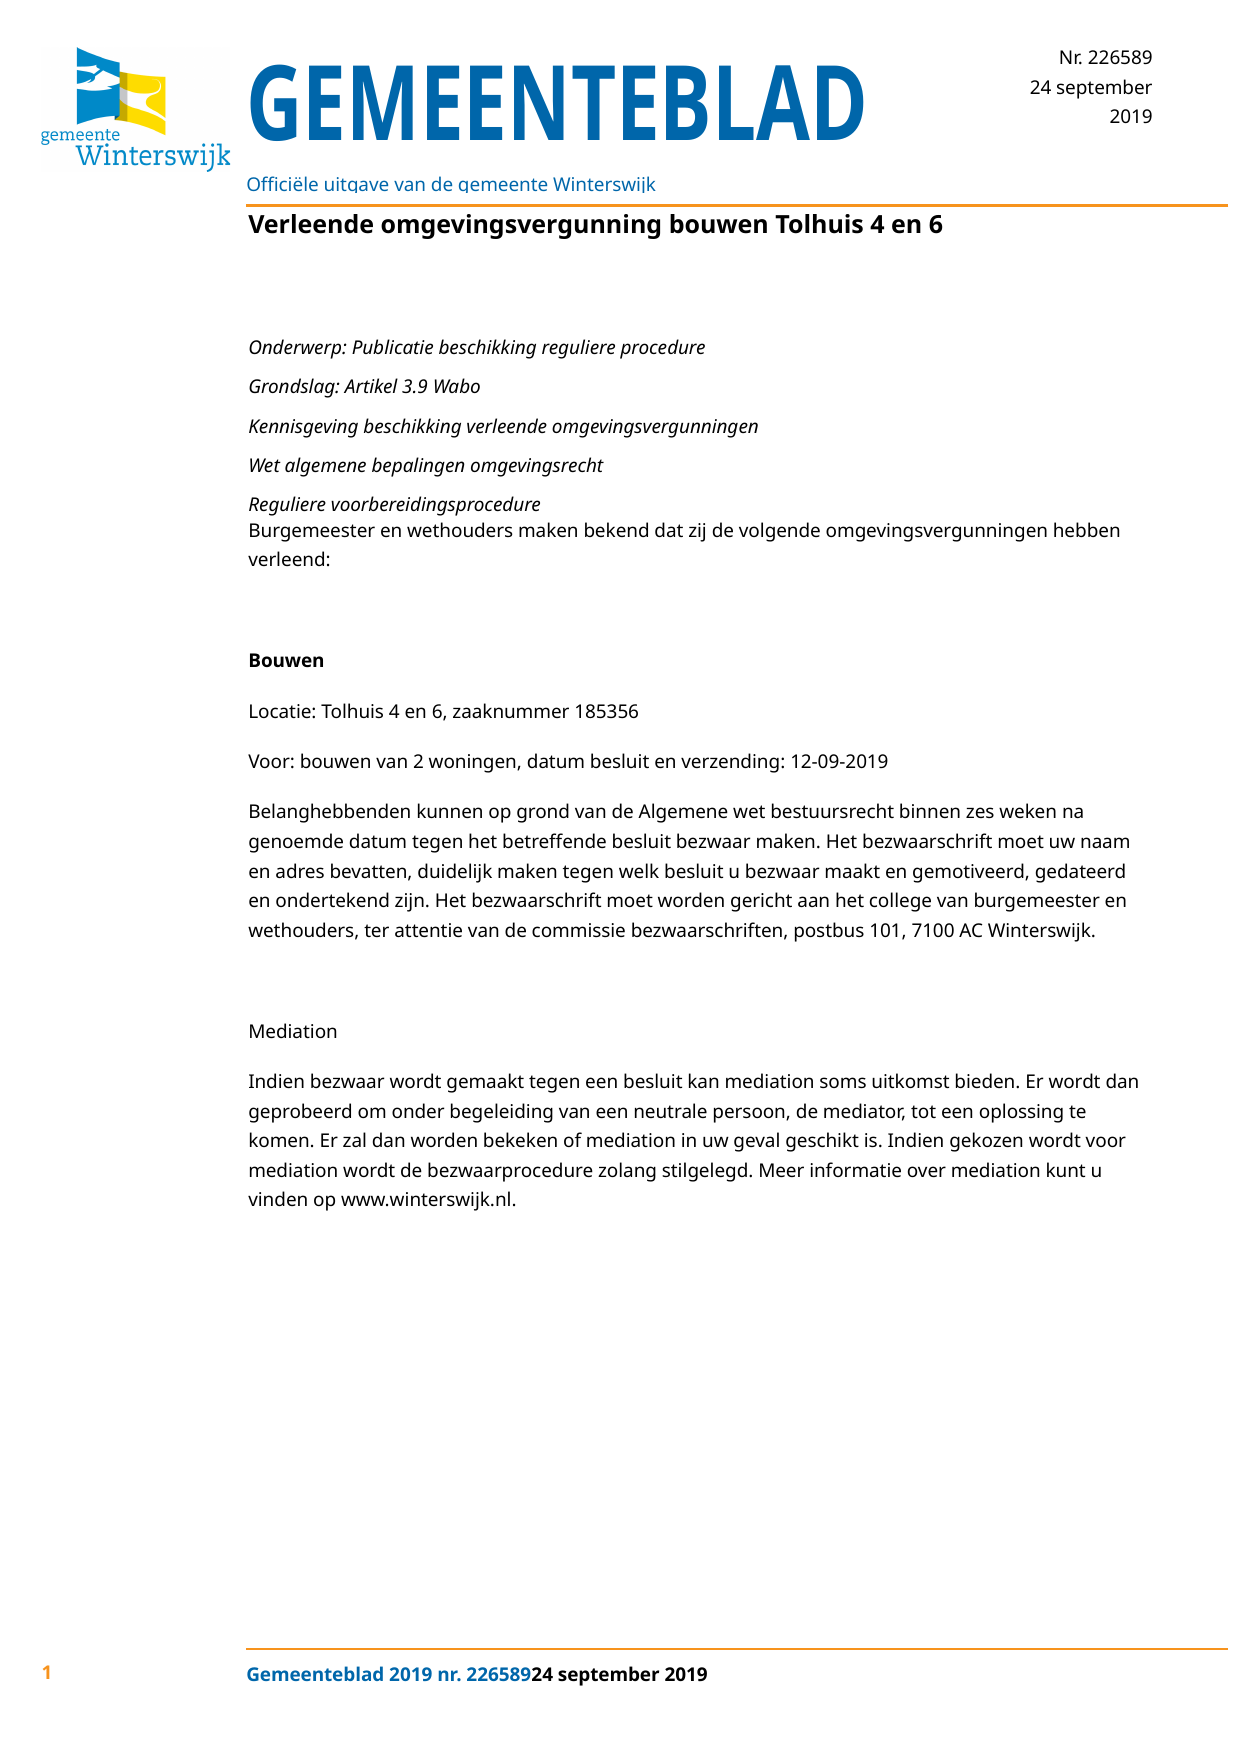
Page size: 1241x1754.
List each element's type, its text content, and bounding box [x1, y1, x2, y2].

text Voor: bouwen van 2 woningen, datum besluit en verzending: 12-09-2019 [248, 748, 1152, 774]
text Mediation [248, 1018, 1152, 1044]
text Reguliere voorbereidingsprocedure [248, 491, 1152, 517]
text Belanghebbenden kunnen op grond van de Algemene wet bestuursrecht binnen zes weken na genoemde datum tegen het betreffende besluit bezwaar maken. Het bezwaarschrift moet uw naam en adres bevatten, duidelijk maken tegen welk besluit u bezwaar maakt en gemotiveerd, gedateerd en ondertekend zijn. Het bezwaarschrift moet worden gericht aan het college van burgemeester en wethouders, ter attentie van de commissie bezwaarschriften, postbus 101, 7100 AC Winterswijk. [248, 799, 1152, 943]
text Verleende omgevingsvergunning bouwen Tolhuis 4 en 6 [248, 207, 1152, 241]
text Bouwen [248, 647, 1152, 673]
text Kennisgeving beschikking verleende omgevingsvergunningen [248, 413, 1152, 438]
text Grondslag: Artikel 3.9 Wabo [248, 373, 1152, 399]
text Burgemeester en wethouders maken bekend dat zij de volgende omgevingsvergunningen hebben verleend: [248, 517, 1152, 572]
text Locatie: Tolhuis 4 en 6, zaaknummer 185356 [248, 698, 1152, 724]
picture [41, 47, 231, 172]
picture [225, 153, 231, 162]
text Indien bezwaar wordt gemaakt tegen een besluit kan mediation soms uitkomst bieden. Er wordt dan geprobeerd om onder begeleiding van een neutrale persoon, de mediator, tot een oplossing te komen. Er zal dan worden bekeken of mediation in uw geval geschikt is. Indien gekozen wordt voor mediation wordt de bezwaarprocedure zolang stilgelegd. Meer informatie over mediation kunt u vinden op www.winterswijk.nl. [248, 1068, 1152, 1212]
text Wet algemene bepalingen omgevingsrecht [248, 452, 1152, 478]
text Onderwerp: Publicatie beschikking reguliere procedure [248, 334, 1152, 360]
